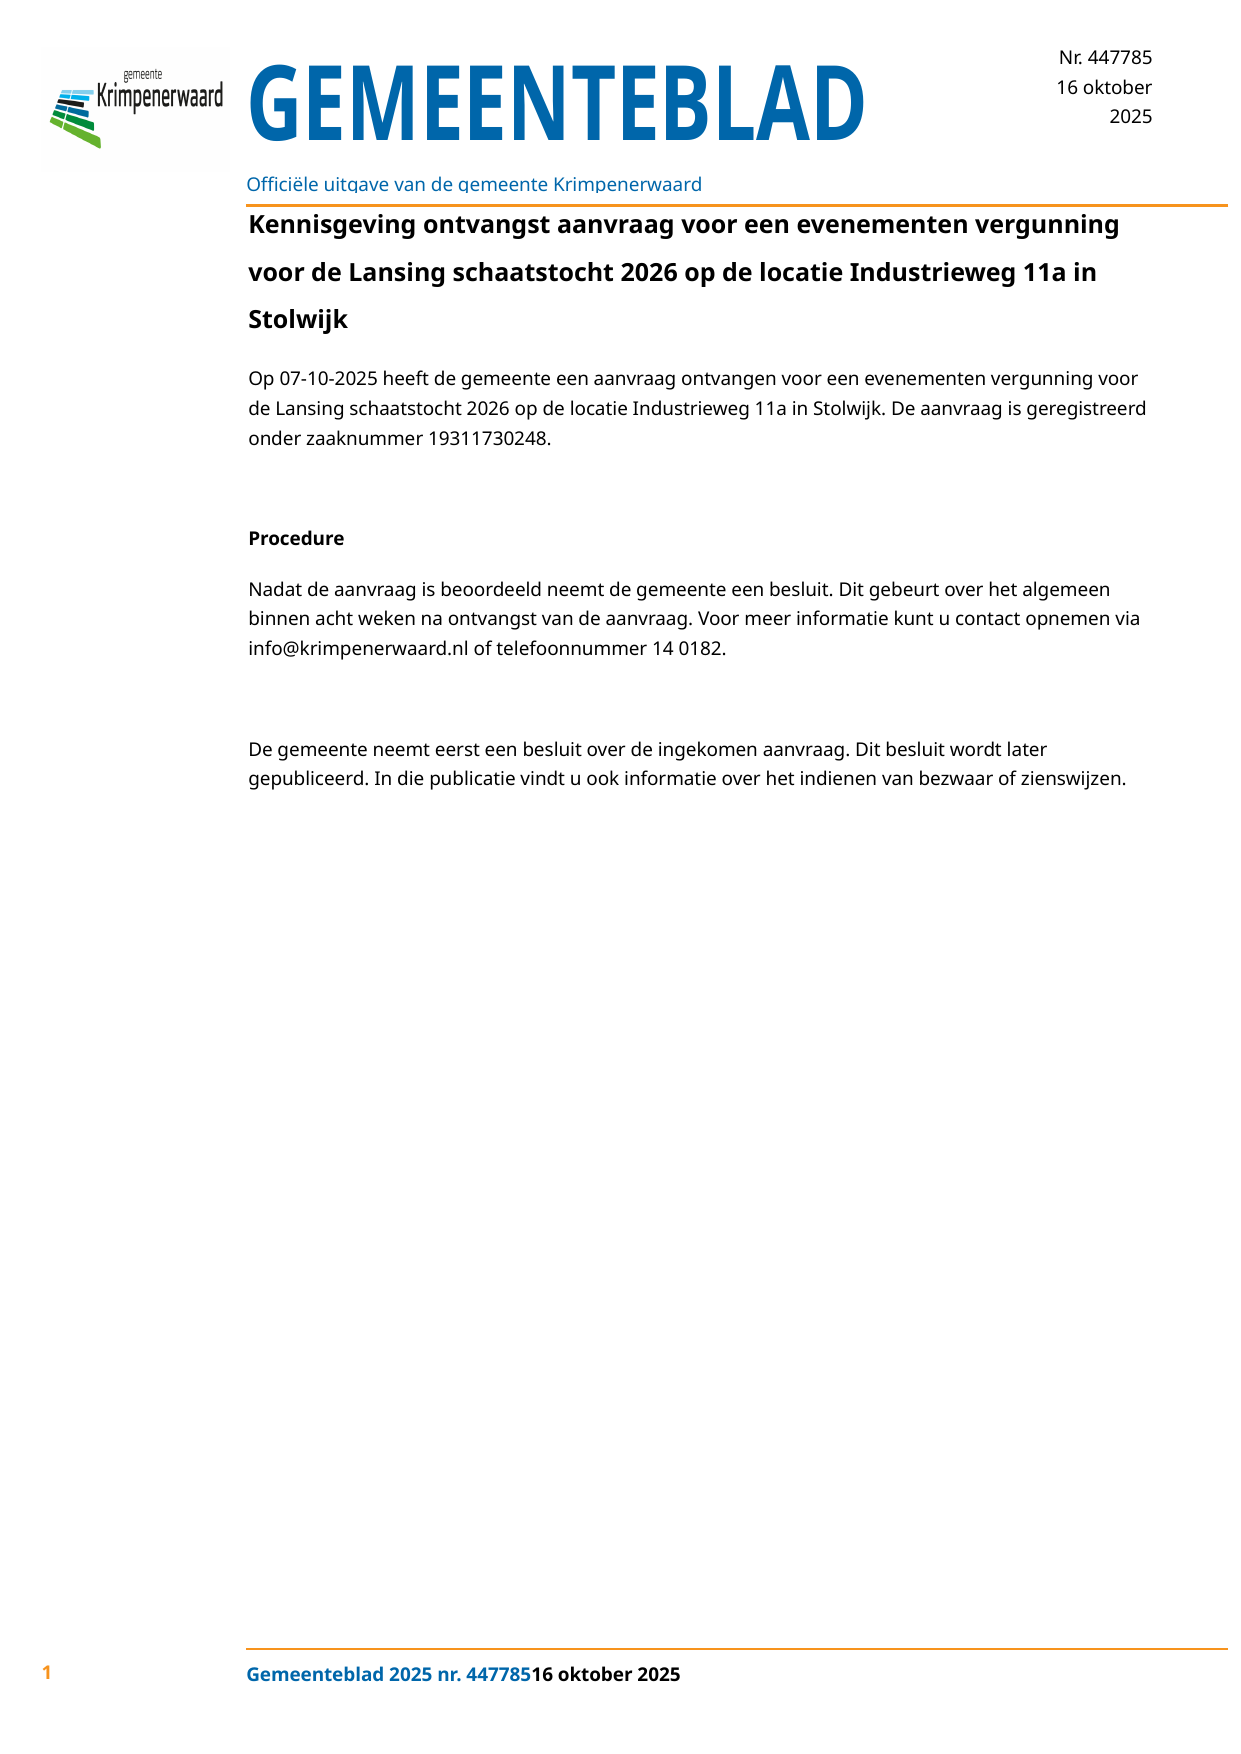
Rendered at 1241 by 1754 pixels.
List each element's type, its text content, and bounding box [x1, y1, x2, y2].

text Procedure [248, 526, 1152, 551]
text De gemeente neemt eerst een besluit over de ingekomen aanvraag. Dit besluit wordt later gepubliceerd. In die publicatie vindt u ook informatie over het indienen van bezwaar of zienswijzen. [248, 736, 1152, 791]
text Nadat de aanvraag is beoordeeld neemt de gemeente een besluit. Dit gebeurt over het algemeen binnen acht weken na ontvangst van de aanvraag. Voor meer informatie kunt u contact opnemen via info@krimpenerwaard.nl of telefoonnummer 14 0182. [248, 576, 1152, 661]
picture [41, 47, 231, 172]
text Op 07-10-2025 heeft de gemeente een aanvraag ontvangen voor een evenementen vergunning voor de Lansing schaatstocht 2026 op de locatie Industrieweg 11a in Stolwijk. De aanvraag is geregistreerd onder zaaknummer 19311730248. [248, 366, 1152, 450]
text Kennisgeving ontvangst aanvraag voor een evenementen vergunning voor de Lansing schaatstocht 2026 op de locatie Industrieweg 11a in Stolwijk [248, 207, 1152, 336]
